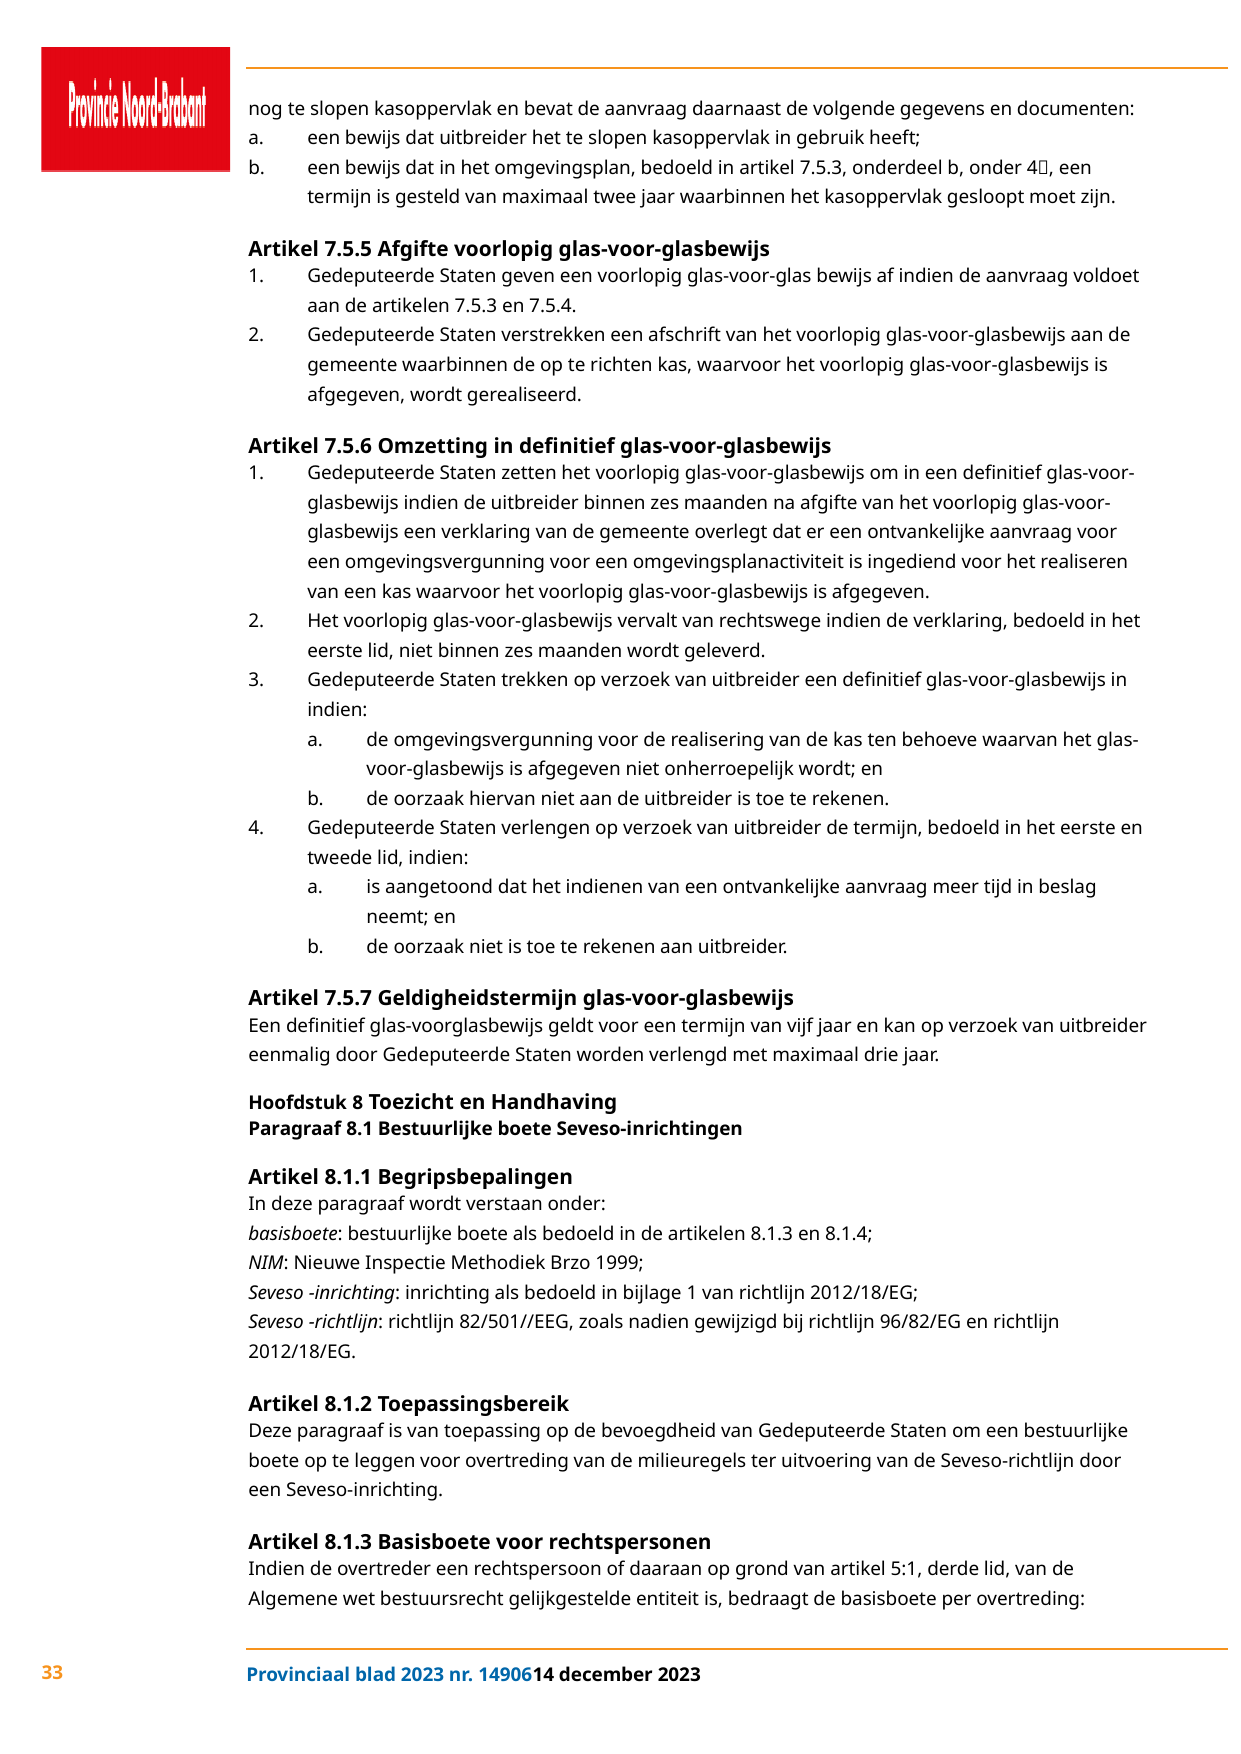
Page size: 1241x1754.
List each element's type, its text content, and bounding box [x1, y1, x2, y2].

list Het voorlopig glas-voor-glasbewijs vervalt van rechtswege indien de verklaring, bedoeld in het eerste lid, niet binnen zes maanden wordt geleverd. [248, 607, 1152, 663]
text Indien de overtreder een rechtspersoon of daaraan op grond van artikel 5:1, derde lid, van de Algemene wet bestuursrecht gelijkgestelde entiteit is, bedraagt de basisboete per overtreding: [248, 1555, 1152, 1611]
list een bewijs dat in het omgevingsplan, bedoeld in artikel 7.5.3, onderdeel b, onder 4, een termijn is gesteld van maximaal twee jaar waarbinnen het kasoppervlak gesloopt moet zijn. [248, 154, 1152, 209]
list Gedeputeerde Staten zetten het voorlopig glas-voor-glasbewijs om in een definitief glas-voor-glasbewijs indien de uitbreider binnen zes maanden na afgifte van het voorlopig glas-voor-glasbewijs een verklaring van de gemeente overlegt dat er een ontvankelijke aanvraag voor een omgevingsvergunning voor een omgevingsplanactiviteit is ingediend voor het realiseren van een kas waarvoor het voorlopig glas-voor-glasbewijs is afgegeven. [248, 459, 1152, 604]
list is aangetoond dat het indienen van een ontvankelijke aanvraag meer tijd in beslag neemt; en [307, 874, 1152, 929]
text Artikel 7.5.5 Afgifte voorlopig glas-voor-glasbewijs [248, 234, 1152, 262]
picture [41, 47, 231, 172]
list de oorzaak hiervan niet aan de uitbreider is toe te rekenen. [307, 785, 1152, 811]
list Gedeputeerde Staten verlengen op verzoek van uitbreider de termijn, bedoeld in het eerste en tweede lid, indien: [248, 814, 1152, 870]
text Artikel 8.1.1 Begripsbepalingen [248, 1162, 1152, 1190]
list een bewijs dat uitbreider het te slopen kasoppervlak in gebruik heeft; [248, 124, 1152, 150]
text basisboete: bestuurlijke boete als bedoeld in de artikelen 8.1.3 en 8.1.4; [248, 1220, 1152, 1246]
list Gedeputeerde Staten trekken op verzoek van uitbreider een definitief glas-voor-glasbewijs in indien: [248, 667, 1152, 722]
text Artikel 8.1.2 Toepassingsbereik [248, 1389, 1152, 1417]
text Artikel 8.1.3 Basisboete voor rechtspersonen [248, 1527, 1152, 1555]
text Paragraaf 8.1 Bestuurlijke boete Seveso-inrichtingen [248, 1115, 1152, 1141]
text Seveso -richtlijn: richtlijn 82/501//EEG, zoals nadien gewijzigd bij richtlijn 96/82/EG en richtlijn 2012/18/EG. [248, 1309, 1152, 1364]
list de oorzaak niet is toe te rekenen aan uitbreider. [307, 933, 1152, 959]
list de omgevingsvergunning voor de realisering van de kas ten behoeve waarvan het glas-voor-glasbewijs is afgegeven niet onherroepelijk wordt; en [307, 726, 1152, 781]
list Gedeputeerde Staten geven een voorlopig glas-voor-glas bewijs af indien de aanvraag voldoet aan de artikelen 7.5.3 en 7.5.4. [248, 262, 1152, 318]
list Gedeputeerde Staten verstrekken een afschrift van het voorlopig glas-voor-glasbewijs aan de gemeente waarbinnen de op te richten kas, waarvoor het voorlopig glas-voor-glasbewijs is afgegeven, wordt gerealiseerd. [248, 322, 1152, 406]
text Deze paragraaf is van toepassing op de bevoegdheid van Gedeputeerde Staten om een bestuurlijke boete op te leggen voor overtreding van de milieuregels ter uitvoering van de Seveso-richtlijn door een Seveso-inrichting. [248, 1417, 1152, 1502]
text Artikel 7.5.7 Geldigheidstermijn glas-voor-glasbewijs [248, 983, 1152, 1012]
text In deze paragraaf wordt verstaan onder: [248, 1190, 1152, 1216]
text Artikel 7.5.6 Omzetting in definitief glas-voor-glasbewijs [248, 431, 1152, 459]
text Een definitief glas-voorglasbewijs geldt voor een termijn van vijf jaar en kan op verzoek van uitbreider eenmalig door Gedeputeerde Staten worden verlengd met maximaal drie jaar. [248, 1012, 1152, 1067]
text Hoofdstuk 8 Toezicht en Handhaving [248, 1087, 1152, 1115]
text Seveso -inrichting: inrichting als bedoeld in bijlage 1 van richtlijn 2012/18/EG; [248, 1279, 1152, 1305]
text NIM: Nieuwe Inspectie Methodiek Brzo 1999; [248, 1249, 1152, 1275]
text nog te slopen kasoppervlak en bevat de aanvraag daarnaast de volgende gegevens en documenten: [248, 95, 1152, 121]
